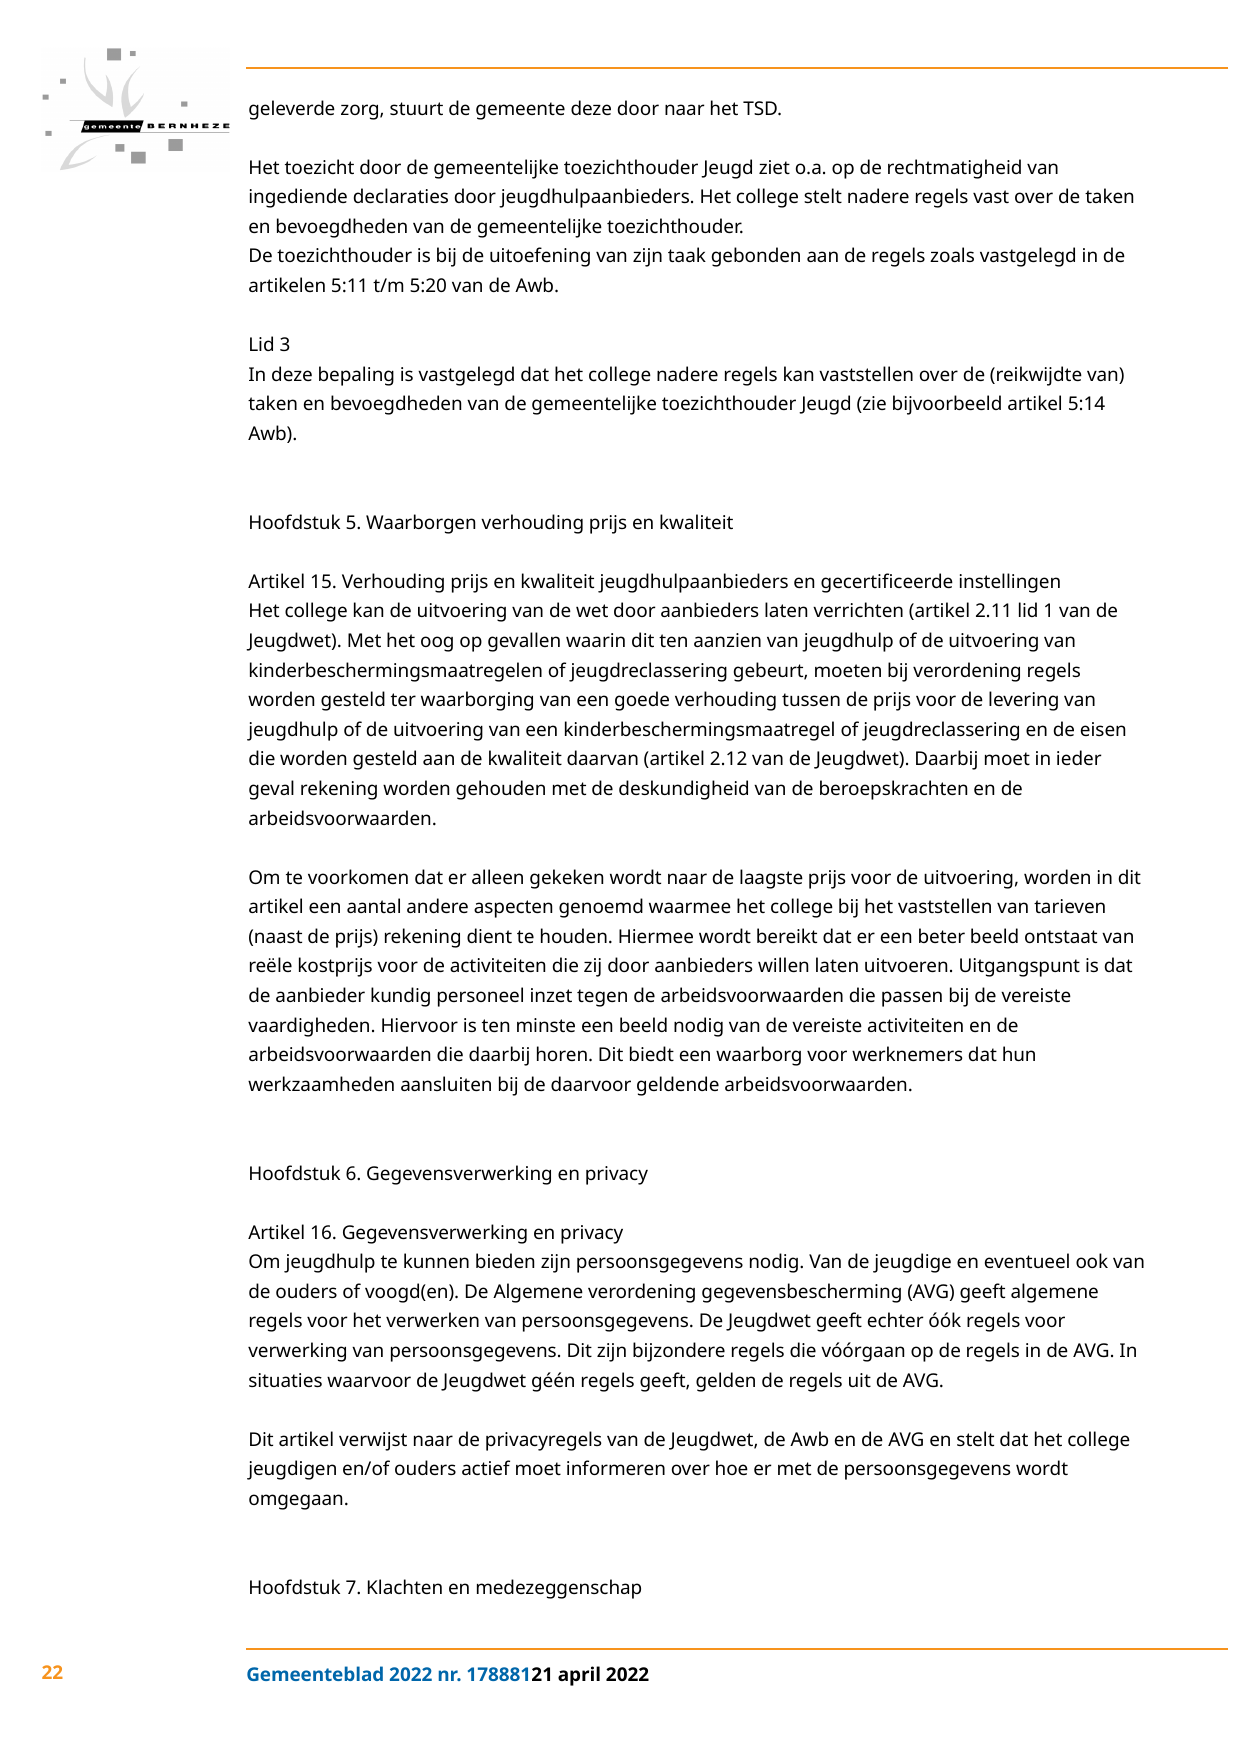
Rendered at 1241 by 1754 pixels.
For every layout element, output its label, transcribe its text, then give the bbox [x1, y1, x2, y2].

text Hoofdstuk 7. Klachten en medezeggenschap [248, 1574, 1152, 1600]
text geleverde zorg, stuurt de gemeente deze door naar het TSD. [248, 95, 1152, 121]
text Om jeugdhulp te kunnen bieden zijn persoonsgegevens nodig. Van de jeugdige en eventueel ook van de ouders of voogd(en). De Algemene verordening gegevensbescherming (AVG) geeft algemene regels voor het verwerken van persoonsgegevens. De Jeugdwet geeft echter óók regels voor verwerking van persoonsgegevens. Dit zijn bijzondere regels die vóórgaan op de regels in de AVG. In situaties waarvoor de Jeugdwet géén regels geeft, gelden de regels uit de AVG. [248, 1248, 1152, 1393]
text Het college kan de uitvoering van de wet door aanbieders laten verrichten (artikel 2.11 lid 1 van de Jeugdwet). Met het oog op gevallen waarin dit ten aanzien van jeugdhulp of de uitvoering van kinderbeschermingsmaatregelen of jeugdreclassering gebeurt, moeten bij verordening regels worden gesteld ter waarborging van een goede verhouding tussen de prijs voor de levering van jeugdhulp of de uitvoering van een kinderbeschermingsmaatregel of jeugdreclassering en de eisen die worden gesteld aan de kwaliteit daarvan (artikel 2.12 van de Jeugdwet). Daarbij moet in ieder geval rekening worden gehouden met de deskundigheid van de beroepskrachten en de arbeidsvoorwaarden. [248, 598, 1152, 831]
text Dit artikel verwijst naar de privacyregels van de Jeugdwet, de Awb en de AVG en stelt dat het college jeugdigen en/of ouders actief moet informeren over hoe er met de persoonsgegevens wordt omgegaan. [248, 1426, 1152, 1511]
text Hoofdstuk 5. Waarborgen verhouding prijs en kwaliteit [248, 509, 1152, 535]
text Het toezicht door de gemeentelijke toezichthouder Jeugd ziet o.a. op de rechtmatigheid van ingediende declaraties door jeugdhulpaanbieders. Het college stelt nadere regels vast over de taken en bevoegdheden van de gemeentelijke toezichthouder. [248, 154, 1152, 239]
text Artikel 16. Gegevensverwerking en privacy [248, 1219, 1152, 1245]
text In deze bepaling is vastgelegd dat het college nadere regels kan vaststellen over de (reikwijdte van) taken en bevoegdheden van de gemeentelijke toezichthouder Jeugd (zie bijvoorbeeld artikel 5:14 Awb). [248, 361, 1152, 446]
text Hoofdstuk 6. Gegevensverwerking en privacy [248, 1160, 1152, 1186]
text Artikel 15. Verhouding prijs en kwaliteit jeugdhulpaanbieders en gecertificeerde instellingen [248, 568, 1152, 594]
text Om te voorkomen dat er alleen gekeken wordt naar de laagste prijs voor de uitvoering, worden in dit artikel een aantal andere aspecten genoemd waarmee het college bij het vaststellen van tarieven (naast de prijs) rekening dient te houden. Hiermee wordt bereikt dat er een beter beeld ontstaat van reële kostprijs voor de activiteiten die zij door aanbieders willen laten uitvoeren. Uitgangspunt is dat de aanbieder kundig personeel inzet tegen de arbeidsvoorwaarden die passen bij de vereiste vaardigheden. Hiervoor is ten minste een beeld nodig van de vereiste activiteiten en de arbeidsvoorwaarden die daarbij horen. Dit biedt een waarborg voor werknemers dat hun werkzaamheden aansluiten bij de daarvoor geldende arbeidsvoorwaarden. [248, 864, 1152, 1097]
picture [41, 47, 231, 172]
text De toezichthouder is bij de uitoefening van zijn taak gebonden aan de regels zoals vastgelegd in de artikelen 5:11 t/m 5:20 van de Awb. [248, 243, 1152, 298]
text Lid 3 [248, 331, 1152, 357]
